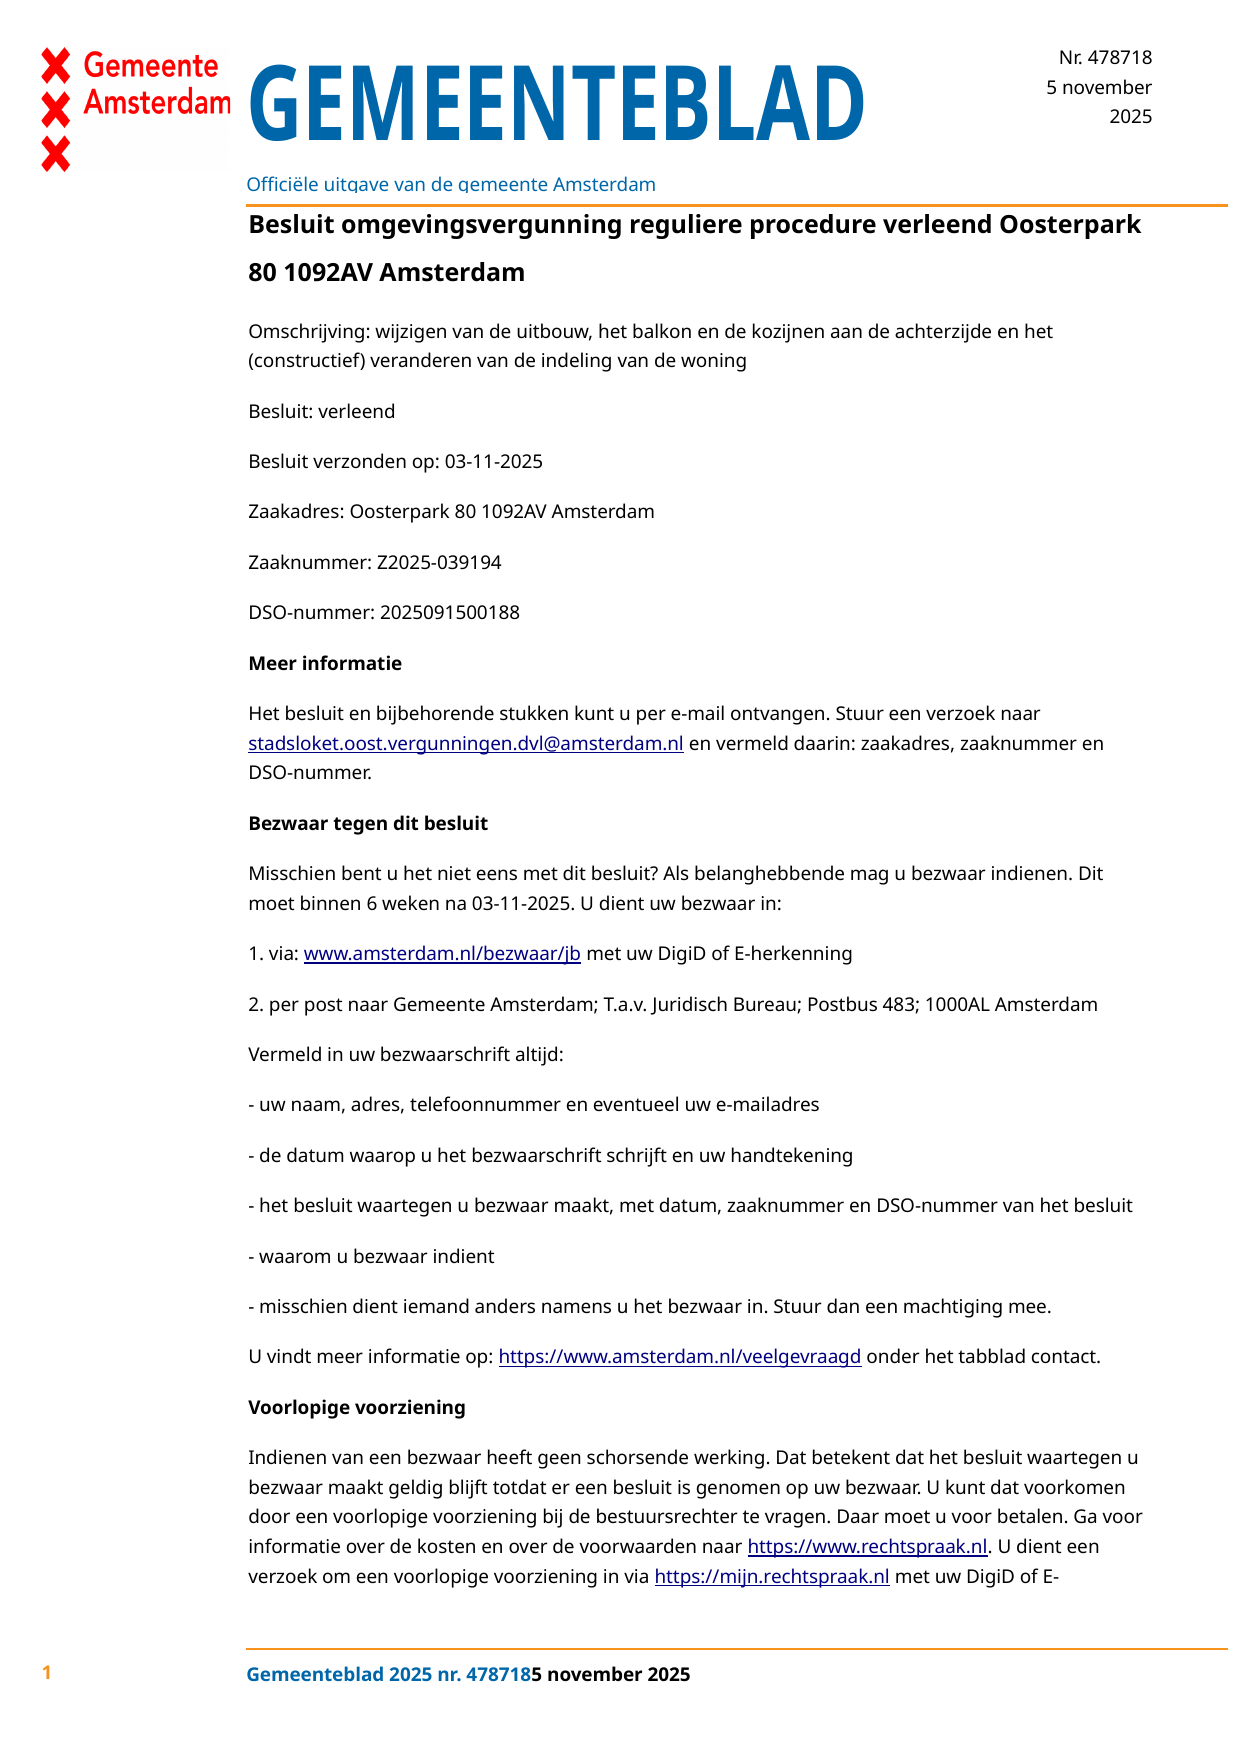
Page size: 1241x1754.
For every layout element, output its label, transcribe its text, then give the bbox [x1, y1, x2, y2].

picture [41, 47, 231, 172]
text Besluit omgevingsvergunning reguliere procedure verleend Oosterpark 80 1092AV Amsterdam [248, 207, 1152, 288]
text Zaaknummer: Z2025-039194 [248, 549, 1152, 575]
text - misschien dient iemand anders namens u het bezwaar in. Stuur dan een machtiging mee. [248, 1293, 1152, 1319]
text Meer informatie [248, 650, 1152, 676]
text Omschrijving: wijzigen van de uitbouw, het balkon en de kozijnen aan de achterzijde en het (constructief) veranderen van de indeling van de woning [248, 318, 1152, 373]
text - waarom u bezwaar indient [248, 1243, 1152, 1269]
text Besluit verzonden op: 03-11-2025 [248, 448, 1152, 474]
text 2. per post naar Gemeente Amsterdam; T.a.v. Juridisch Bureau; Postbus 483; 1000AL Amsterdam [248, 991, 1152, 1017]
text Indienen van een bezwaar heeft geen schorsende werking. Dat betekent dat het besluit waartegen u bezwaar maakt geldig blijft totdat er een besluit is genomen op uw bezwaar. U kunt dat voorkomen door een voorlopige voorziening bij de bestuursrechter te vragen. Daar moet u voor betalen. Ga voor informatie over de kosten en over de voorwaarden naar https://www.rechtspraak.nl. U dient een verzoek om een voorlopige voorziening in via https://mijn.rechtspraak.nl met uw DigiD of E- [248, 1444, 1152, 1589]
text - de datum waarop u het bezwaarschrift schrijft en uw handtekening [248, 1142, 1152, 1168]
text Vermeld in uw bezwaarschrift altijd: [248, 1041, 1152, 1067]
text Misschien bent u het niet eens met dit besluit? Als belanghebbende mag u bezwaar indienen. Dit moet binnen 6 weken na 03-11-2025. U dient uw bezwaar in: [248, 860, 1152, 916]
text - het besluit waartegen u bezwaar maakt, met datum, zaaknummer en DSO-nummer van het besluit [248, 1192, 1152, 1218]
text DSO-nummer: 2025091500188 [248, 599, 1152, 625]
text Voorlopige voorziening [248, 1394, 1152, 1420]
text Het besluit en bijbehorende stukken kunt u per e-mail ontvangen. Stuur een verzoek naar stadsloket.oost.vergunningen.dvl@amsterdam.nl en vermeld daarin: zaakadres, zaaknummer en DSO-nummer. [248, 700, 1152, 785]
text Besluit: verleend [248, 398, 1152, 424]
text U vindt meer informatie op: https://www.amsterdam.nl/veelgevraagd onder het tabblad contact. [248, 1344, 1152, 1369]
text Zaakadres: Oosterpark 80 1092AV Amsterdam [248, 499, 1152, 524]
text 1. via: www.amsterdam.nl/bezwaar/jb met uw DigiD of E-herkenning [248, 940, 1152, 966]
text Bezwaar tegen dit besluit [248, 810, 1152, 836]
text - uw naam, adres, telefoonnummer en eventueel uw e-mailadres [248, 1092, 1152, 1117]
